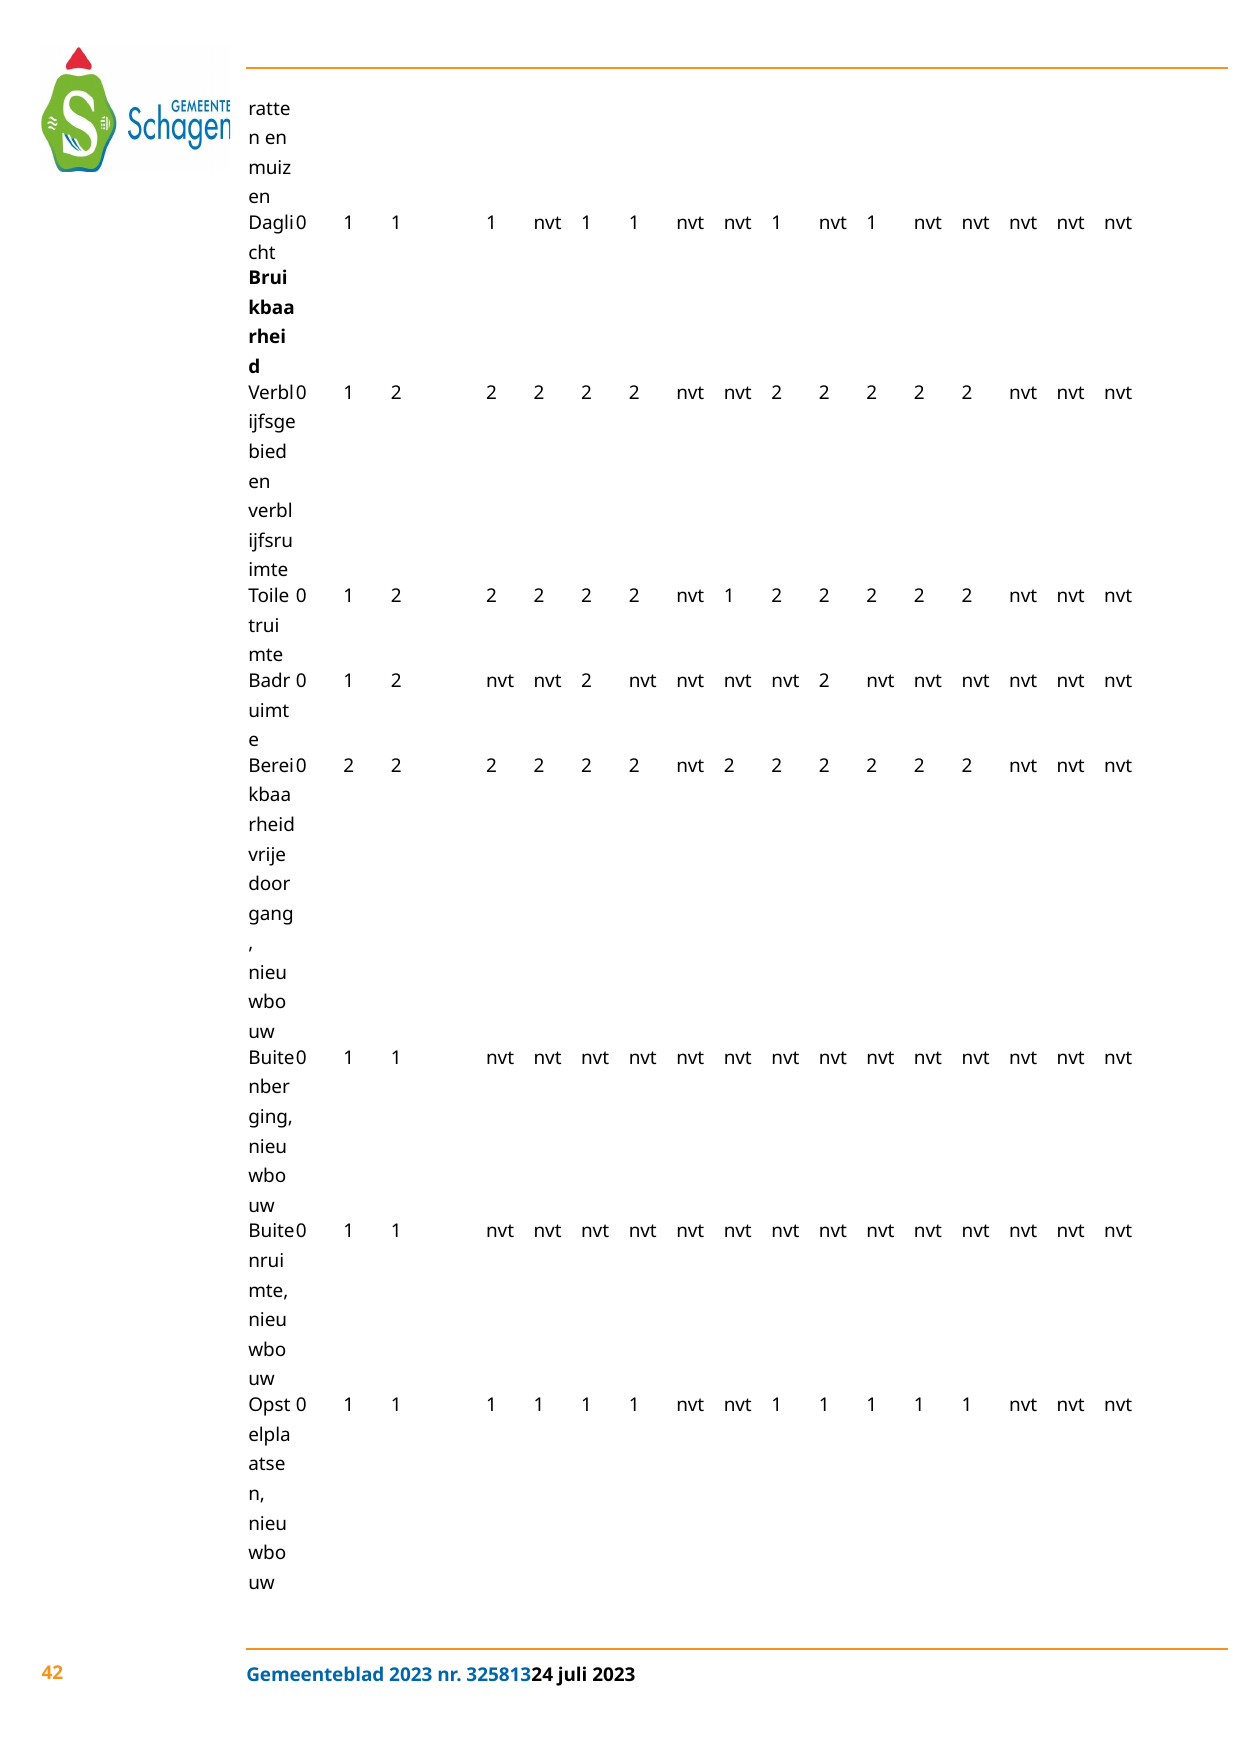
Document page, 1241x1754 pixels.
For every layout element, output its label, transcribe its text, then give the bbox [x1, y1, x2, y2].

table_cell nvt [866, 667, 914, 752]
table_cell nvt [1104, 667, 1152, 752]
table_cell 1 [486, 1391, 533, 1594]
table_cell nvt [1056, 379, 1104, 582]
table_cell 1 [486, 209, 533, 264]
picture [41, 47, 231, 172]
table_cell [819, 95, 866, 209]
table_cell 2 [486, 379, 533, 582]
table_cell nvt [1009, 1218, 1056, 1391]
table_cell 2 [819, 379, 866, 582]
table_cell nvt [1104, 1391, 1152, 1594]
table_cell nvt [1009, 752, 1056, 1044]
table_cell nvt [1056, 1044, 1104, 1218]
table_cell nvt [629, 667, 676, 752]
table_cell 2 [866, 752, 914, 1044]
table_cell nvt [676, 1218, 723, 1391]
table_cell Badruimte [248, 667, 296, 752]
table_cell 1 [961, 1391, 1009, 1594]
table_cell Verblijfsgebied en verblijfsruimte [248, 379, 296, 582]
table_cell 2 [914, 752, 961, 1044]
table_cell nvt [1104, 1044, 1152, 1218]
table_cell 1 [866, 209, 914, 264]
table_cell nvt [914, 1218, 961, 1391]
table_cell [533, 95, 581, 209]
table_cell 2 [771, 752, 819, 1044]
table_cell nvt [1104, 752, 1152, 1044]
table_cell nvt [676, 1391, 723, 1594]
table_cell nvt [486, 1044, 533, 1218]
table_cell 0 [296, 1218, 343, 1391]
table_cell 2 [819, 667, 866, 752]
table_cell nvt [581, 1044, 628, 1218]
table_cell 2 [581, 752, 628, 1044]
table_cell 1 [771, 1391, 819, 1594]
table_cell nvt [1104, 1218, 1152, 1391]
table_cell 2 [533, 752, 581, 1044]
table_cell 1 [343, 209, 391, 264]
table_cell [296, 95, 343, 209]
table_cell 2 [629, 582, 676, 667]
table_cell [486, 95, 533, 209]
table_cell 2 [866, 582, 914, 667]
table_cell 1 [914, 1391, 961, 1594]
table_cell 1 [819, 1391, 866, 1594]
table_cell Buitenberging, nieuwbouw [248, 1044, 296, 1218]
table_cell 2 [581, 582, 628, 667]
table_cell nvt [676, 379, 723, 582]
table_cell nvt [961, 1218, 1009, 1391]
table_cell nvt [724, 1044, 771, 1218]
table_cell 0 [296, 667, 343, 752]
table_cell nvt [629, 1218, 676, 1391]
table_cell 2 [961, 582, 1009, 667]
table_cell 2 [629, 752, 676, 1044]
table_cell 2 [391, 752, 486, 1044]
table_cell nvt [914, 1044, 961, 1218]
table_cell nvt [1056, 582, 1104, 667]
table_cell nvt [1056, 667, 1104, 752]
table_cell 2 [391, 667, 486, 752]
table_cell nvt [771, 1218, 819, 1391]
table_cell nvt [961, 1044, 1009, 1218]
table_cell nvt [1104, 582, 1152, 667]
table_cell 1 [629, 1391, 676, 1594]
table_cell 0 [296, 752, 343, 1044]
table_cell 2 [629, 379, 676, 582]
table_cell 2 [724, 752, 771, 1044]
table_cell 1 [343, 1044, 391, 1218]
table_cell Buitenruimte, nieuwbouw [248, 1218, 296, 1391]
table_cell nvt [533, 667, 581, 752]
table_cell nvt [533, 1218, 581, 1391]
table_cell nvt [676, 667, 723, 752]
table_cell nvt [1009, 582, 1056, 667]
table_cell nvt [1009, 1044, 1056, 1218]
table_cell 2 [581, 667, 628, 752]
table_cell [676, 95, 723, 209]
table_cell 2 [914, 582, 961, 667]
table_cell 0 [296, 1044, 343, 1218]
table_cell nvt [486, 1218, 533, 1391]
table_cell [391, 95, 486, 209]
table_cell nvt [1009, 379, 1056, 582]
table_cell Toiletruimte [248, 582, 296, 667]
table_cell 2 [343, 752, 391, 1044]
table_cell [1056, 95, 1104, 209]
table_cell nvt [1056, 1391, 1104, 1594]
table_cell [771, 95, 819, 209]
table_cell [914, 95, 961, 209]
table_cell 1 [391, 209, 486, 264]
table_cell 2 [771, 379, 819, 582]
table_cell 0 [296, 379, 343, 582]
table_cell Bruikbaarheid [248, 265, 296, 379]
table_cell 2 [486, 752, 533, 1044]
table_cell nvt [1009, 667, 1056, 752]
table_cell nvt [1056, 752, 1104, 1044]
table_cell [581, 95, 628, 209]
table_cell Daglicht [248, 209, 296, 264]
table_cell nvt [771, 667, 819, 752]
table_cell 1 [771, 209, 819, 264]
table_cell nvt [961, 209, 1009, 264]
table_cell nvt [914, 667, 961, 752]
table_cell 1 [343, 1391, 391, 1594]
table_cell nvt [1009, 1391, 1056, 1594]
table_cell ratten en muizen [248, 95, 296, 209]
table_cell 2 [581, 379, 628, 582]
table_cell 2 [866, 379, 914, 582]
table_cell nvt [676, 1044, 723, 1218]
table_cell 1 [391, 1391, 486, 1594]
table_cell [343, 95, 391, 209]
table_cell 1 [391, 1044, 486, 1218]
table_cell 2 [771, 582, 819, 667]
table_cell nvt [1104, 379, 1152, 582]
table_cell 0 [296, 209, 343, 264]
table_cell nvt [961, 667, 1009, 752]
table_cell nvt [486, 667, 533, 752]
table_cell nvt [533, 209, 581, 264]
table_cell Bereikbaarheid vrije doorgang, nieuwbouw [248, 752, 296, 1044]
table_cell [724, 95, 771, 209]
table_cell 2 [486, 582, 533, 667]
table_cell 1 [866, 1391, 914, 1594]
table_cell 2 [961, 379, 1009, 582]
table_cell 2 [391, 582, 486, 667]
table_cell [1104, 95, 1152, 209]
table_cell 1 [343, 1218, 391, 1391]
table_cell 1 [391, 1218, 486, 1391]
table_cell 2 [533, 379, 581, 582]
table_cell nvt [724, 1218, 771, 1391]
table_cell nvt [866, 1044, 914, 1218]
table_cell nvt [1009, 209, 1056, 264]
table_cell nvt [676, 209, 723, 264]
table_cell [866, 95, 914, 209]
table_cell nvt [533, 1044, 581, 1218]
table_cell nvt [819, 1218, 866, 1391]
table_cell nvt [724, 1391, 771, 1594]
table_cell 2 [819, 752, 866, 1044]
table_cell 2 [914, 379, 961, 582]
table_cell nvt [1056, 209, 1104, 264]
table_cell nvt [676, 752, 723, 1044]
table_cell 1 [724, 582, 771, 667]
table_cell nvt [914, 209, 961, 264]
table_cell nvt [1104, 209, 1152, 264]
table_cell 2 [391, 379, 486, 582]
table_cell nvt [581, 1218, 628, 1391]
table_cell nvt [866, 1218, 914, 1391]
table_cell nvt [724, 379, 771, 582]
table_cell 2 [961, 752, 1009, 1044]
table_cell 1 [581, 1391, 628, 1594]
table_cell [629, 95, 676, 209]
table_cell 2 [819, 582, 866, 667]
table_cell 1 [581, 209, 628, 264]
table_cell 1 [343, 667, 391, 752]
table_cell nvt [771, 1044, 819, 1218]
table_cell 1 [629, 209, 676, 264]
table_cell 2 [533, 582, 581, 667]
table_cell 1 [343, 582, 391, 667]
table_cell [296, 265, 1152, 379]
table_cell nvt [676, 582, 723, 667]
table_cell nvt [1056, 1218, 1104, 1391]
table_cell 1 [533, 1391, 581, 1594]
table_cell 0 [296, 1391, 343, 1594]
table_cell nvt [724, 209, 771, 264]
table_cell nvt [819, 1044, 866, 1218]
table_cell nvt [629, 1044, 676, 1218]
table_cell nvt [819, 209, 866, 264]
table_cell nvt [724, 667, 771, 752]
table_cell Opstelplaatsen, nieuwbouw [248, 1391, 296, 1594]
table_cell 1 [343, 379, 391, 582]
table_cell [961, 95, 1009, 209]
table_cell 0 [296, 582, 343, 667]
table_cell [1009, 95, 1056, 209]
